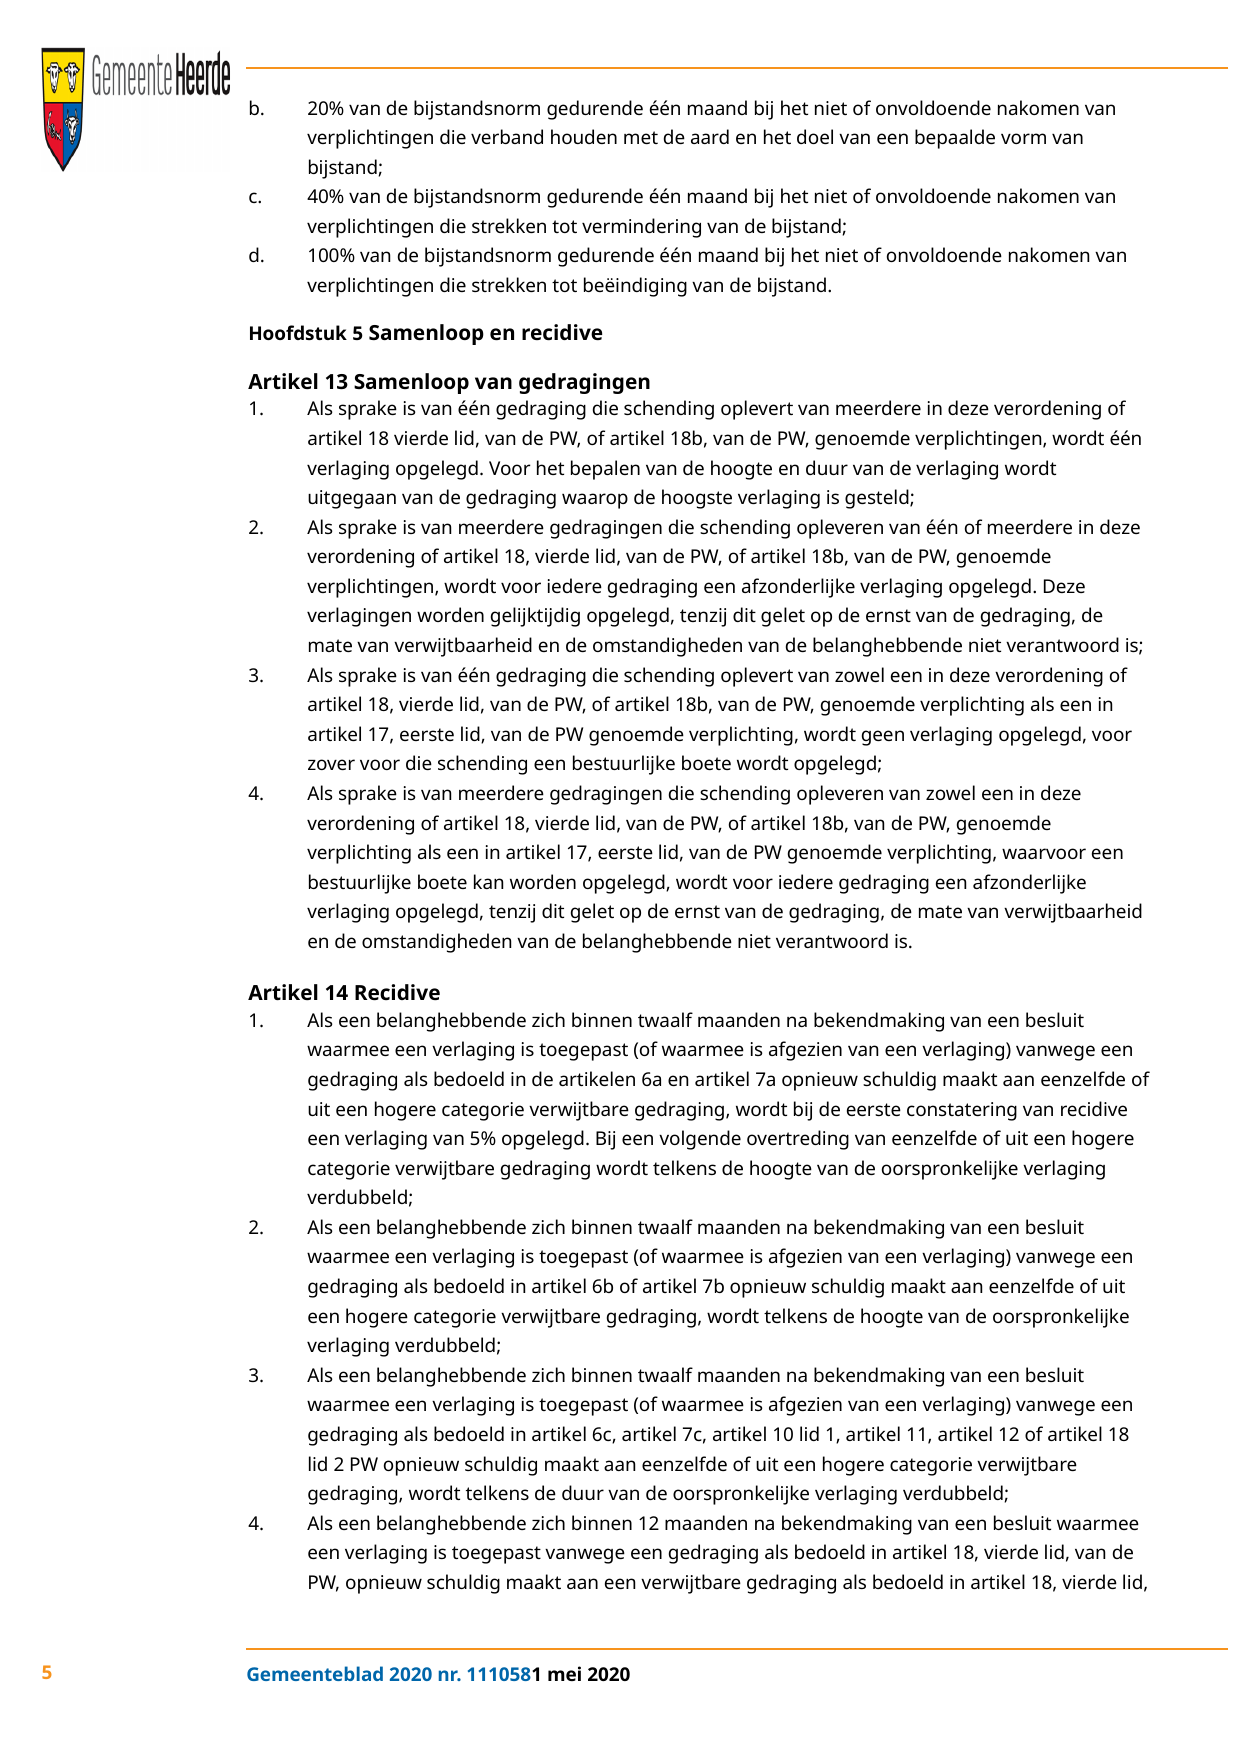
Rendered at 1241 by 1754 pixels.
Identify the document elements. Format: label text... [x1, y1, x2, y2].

text Hoofdstuk 5 Samenloop en recidive [248, 318, 1152, 346]
list Als een belanghebbende zich binnen 12 maanden na bekendmaking van een besluit waarmee een verlaging is toegepast vanwege een gedraging als bedoeld in artikel 18, vierde lid, van de PW, opnieuw schuldig maakt aan een verwijtbare gedraging als bedoeld in artikel 18, vierde lid, [248, 1510, 1152, 1595]
list 40% van de bijstandsnorm gedurende één maand bij het niet of onvoldoende nakomen van verplichtingen die strekken tot vermindering van de bijstand; [248, 183, 1152, 239]
list Als sprake is van één gedraging die schending oplevert van zowel een in deze verordening of artikel 18, vierde lid, van de PW, of artikel 18b, van de PW, genoemde verplichting als een in artikel 17, eerste lid, van de PW genoemde verplichting, wordt geen verlaging opgelegd, voor zover voor die schending een bestuurlijke boete wordt opgelegd; [248, 662, 1152, 776]
text Artikel 14 Recidive [248, 978, 1152, 1007]
list Als een belanghebbende zich binnen twaalf maanden na bekendmaking van een besluit waarmee een verlaging is toegepast (of waarmee is afgezien van een verlaging) vanwege een gedraging als bedoeld in artikel 6c, artikel 7c, artikel 10 lid 1, artikel 11, artikel 12 of artikel 18 lid 2 PW opnieuw schuldig maakt aan eenzelfde of uit een hogere categorie verwijtbare gedraging, wordt telkens de duur van de oorspronkelijke verlaging verdubbeld; [248, 1362, 1152, 1506]
list 100% van de bijstandsnorm gedurende één maand bij het niet of onvoldoende nakomen van verplichtingen die strekken tot beëindiging van de bijstand. [248, 243, 1152, 298]
list Als een belanghebbende zich binnen twaalf maanden na bekendmaking van een besluit waarmee een verlaging is toegepast (of waarmee is afgezien van een verlaging) vanwege een gedraging als bedoeld in artikel 6b of artikel 7b opnieuw schuldig maakt aan eenzelfde of uit een hogere categorie verwijtbare gedraging, wordt telkens de hoogte van de oorspronkelijke verlaging verdubbeld; [248, 1214, 1152, 1358]
list Als een belanghebbende zich binnen twaalf maanden na bekendmaking van een besluit waarmee een verlaging is toegepast (of waarmee is afgezien van een verlaging) vanwege een gedraging als bedoeld in de artikelen 6a en artikel 7a opnieuw schuldig maakt aan eenzelfde of uit een hogere categorie verwijtbare gedraging, wordt bij de eerste constatering van recidive een verlaging van 5% opgelegd. Bij een volgende overtreding van eenzelfde of uit een hogere categorie verwijtbare gedraging wordt telkens de hoogte van de oorspronkelijke verlaging verdubbeld; [248, 1007, 1152, 1210]
text Artikel 13 Samenloop van gedragingen [248, 367, 1152, 396]
picture [41, 47, 231, 172]
list 20% van de bijstandsnorm gedurende één maand bij het niet of onvoldoende nakomen van verplichtingen die verband houden met de aard en het doel van een bepaalde vorm van bijstand; [248, 95, 1152, 180]
list Als sprake is van meerdere gedragingen die schending opleveren van zowel een in deze verordening of artikel 18, vierde lid, van de PW, of artikel 18b, van de PW, genoemde verplichting als een in artikel 17, eerste lid, van de PW genoemde verplichting, waarvoor een bestuurlijke boete kan worden opgelegd, wordt voor iedere gedraging een afzonderlijke verlaging opgelegd, tenzij dit gelet op de ernst van de gedraging, de mate van verwijtbaarheid en de omstandigheden van de belanghebbende niet verantwoord is. [248, 780, 1152, 954]
list Als sprake is van meerdere gedragingen die schending opleveren van één of meerdere in deze verordening of artikel 18, vierde lid, van de PW, of artikel 18b, van de PW, genoemde verplichtingen, wordt voor iedere gedraging een afzonderlijke verlaging opgelegd. Deze verlagingen worden gelijktijdig opgelegd, tenzij dit gelet op de ernst van de gedraging, de mate van verwijtbaarheid en de omstandigheden van de belanghebbende niet verantwoord is; [248, 514, 1152, 658]
list Als sprake is van één gedraging die schending oplevert van meerdere in deze verordening of artikel 18 vierde lid, van de PW, of artikel 18b, van de PW, genoemde verplichtingen, wordt één verlaging opgelegd. Voor het bepalen van de hoogte en duur van de verlaging wordt uitgegaan van de gedraging waarop de hoogste verlaging is gesteld; [248, 396, 1152, 510]
